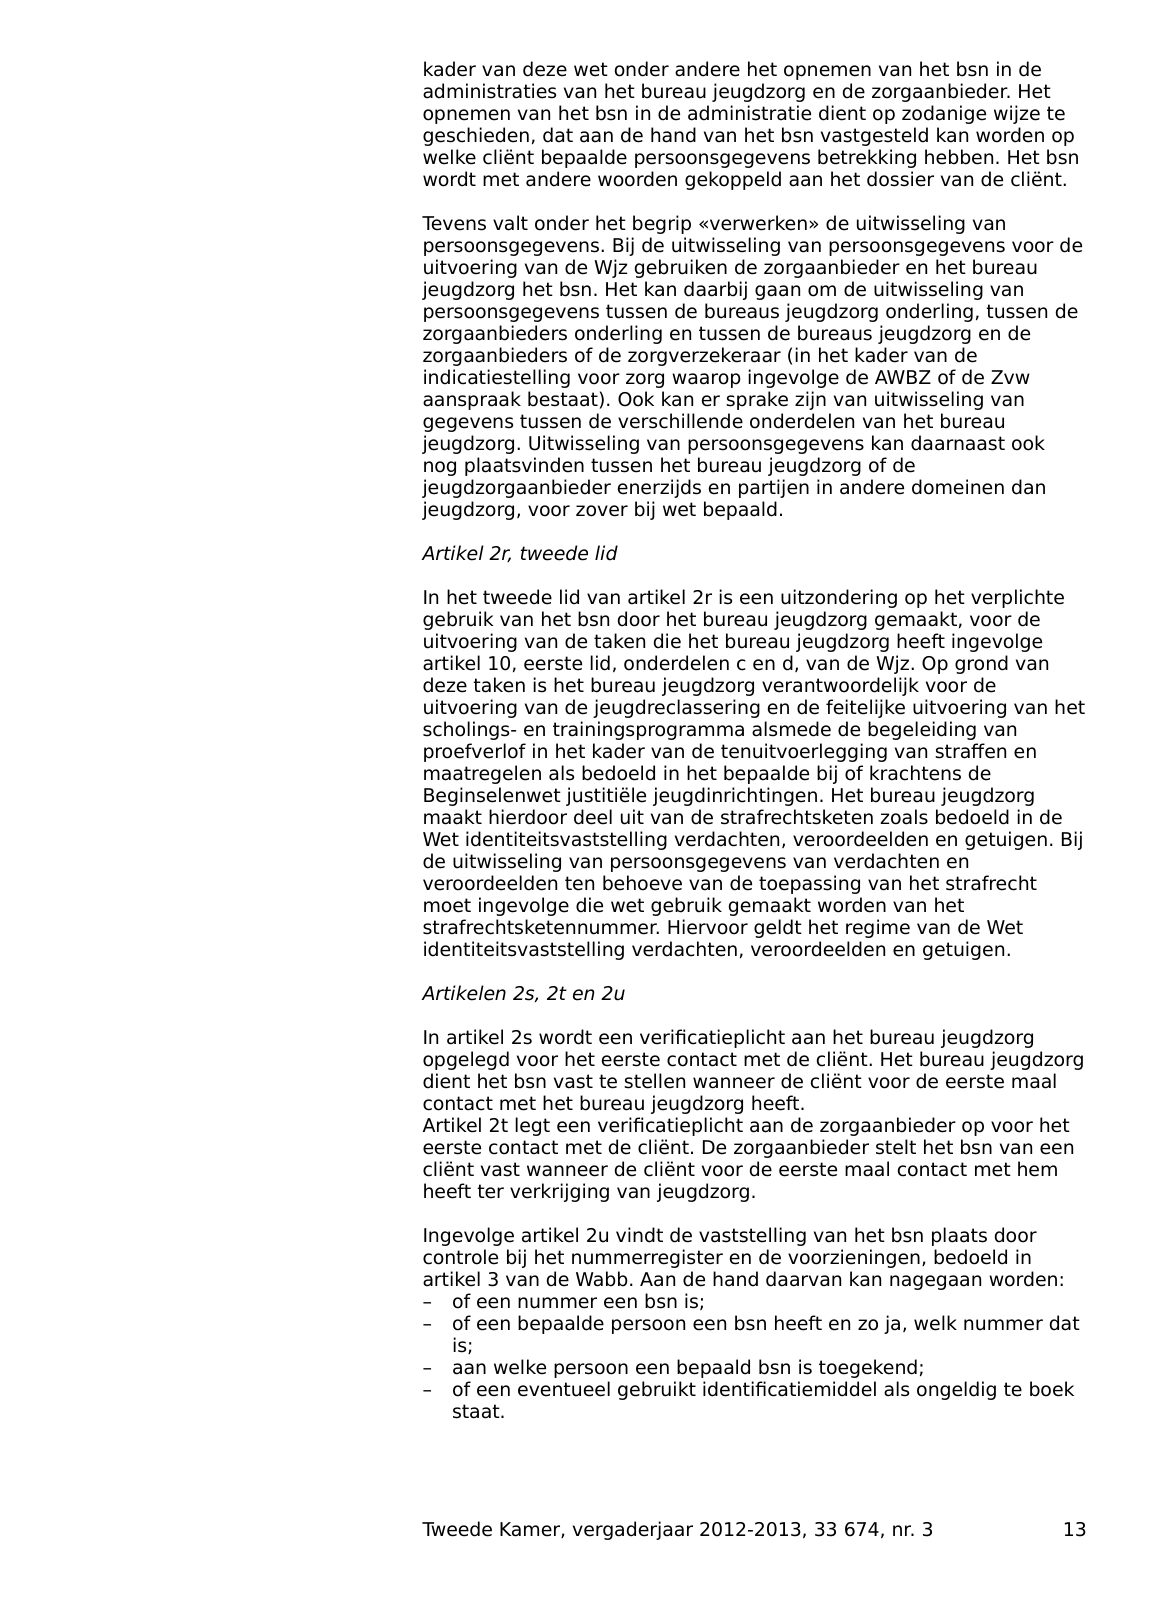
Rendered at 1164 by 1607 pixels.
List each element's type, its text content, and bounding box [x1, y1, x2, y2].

text – aan welke persoon een bepaald bsn is toegekend; [422, 1357, 1087, 1379]
text Artikel 2t legt een verificatieplicht aan de zorgaanbieder op voor het eerste contact met de cliënt. De zorgaanbieder stelt het bsn van een cliënt vast wanneer de cliënt voor de eerste maal contact met hem heeft ter verkrijging van jeugdzorg. [422, 1115, 1087, 1203]
subtitle Artikelen 2s, 2t en 2u [422, 983, 1087, 1005]
text In artikel 2s wordt een verificatieplicht aan het bureau jeugdzorg opgelegd voor het eerste contact met de cliënt. Het bureau jeugdzorg dient het bsn vast te stellen wanneer de cliënt voor de eerste maal contact met het bureau jeugdzorg heeft. [422, 1027, 1087, 1115]
text – of een eventueel gebruikt identificatiemiddel als ongeldig te boek staat. [422, 1379, 1087, 1423]
subtitle Artikel 2r, tweede lid [422, 543, 1087, 565]
text In het tweede lid van artikel 2r is een uitzondering op het verplichte gebruik van het bsn door het bureau jeugdzorg gemaakt, voor de uitvoering van de taken die het bureau jeugdzorg heeft ingevolge artikel 10, eerste lid, onderdelen c en d, van de Wjz. Op grond van deze taken is het bureau jeugdzorg verantwoordelijk voor de uitvoering van de jeugdreclassering en de feitelijke uitvoering van het scholings- en trainingsprogramma alsmede de begeleiding van proefverlof in het kader van de tenuitvoerlegging van straffen en maatregelen als bedoeld in het bepaalde bij of krachtens de Beginselenwet justitiële jeugdinrichtingen. Het bureau jeugdzorg maakt hierdoor deel uit van de strafrechtsketen zoals bedoeld in de Wet identiteitsvaststelling verdachten, veroordeelden en getuigen. Bij de uitwisseling van persoonsgegevens van verdachten en veroordeelden ten behoeve van de toepassing van het strafrecht moet ingevolge die wet gebruik gemaakt worden van het strafrechtsketennummer. Hiervoor geldt het regime van de Wet identiteitsvaststelling verdachten, veroordeelden en getuigen. [422, 587, 1087, 961]
text Tevens valt onder het begrip «verwerken» de uitwisseling van persoonsgegevens. Bij de uitwisseling van persoonsgegevens voor de uitvoering van de Wjz gebruiken de zorgaanbieder en het bureau jeugdzorg het bsn. Het kan daarbij gaan om de uitwisseling van persoonsgegevens tussen de bureaus jeugdzorg onderling, tussen de zorgaanbieders onderling en tussen de bureaus jeugdzorg en de zorgaanbieders of de zorgverzekeraar (in het kader van de indicatiestelling voor zorg waarop ingevolge de AWBZ of de Zvw aanspraak bestaat). Ook kan er sprake zijn van uitwisseling van gegevens tussen de verschillende onderdelen van het bureau jeugdzorg. Uitwisseling van persoonsgegevens kan daarnaast ook nog plaatsvinden tussen het bureau jeugdzorg of de jeugdzorgaanbieder enerzijds en partijen in andere domeinen dan jeugdzorg, voor zover bij wet bepaald. [422, 213, 1087, 521]
text – of een nummer een bsn is; [422, 1291, 1087, 1313]
text kader van deze wet onder andere het opnemen van het bsn in de administraties van het bureau jeugdzorg en de zorgaanbieder. Het opnemen van het bsn in de administratie dient op zodanige wijze te geschieden, dat aan de hand van het bsn vastgesteld kan worden op welke cliënt bepaalde persoonsgegevens betrekking hebben. Het bsn wordt met andere woorden gekoppeld aan het dossier van de cliënt. [422, 59, 1087, 191]
text – of een bepaalde persoon een bsn heeft en zo ja, welk nummer dat is; [422, 1313, 1087, 1357]
text Ingevolge artikel 2u vindt de vaststelling van het bsn plaats door controle bij het nummerregister en de voorzieningen, bedoeld in artikel 3 van de Wabb. Aan de hand daarvan kan nagegaan worden: [422, 1225, 1087, 1291]
